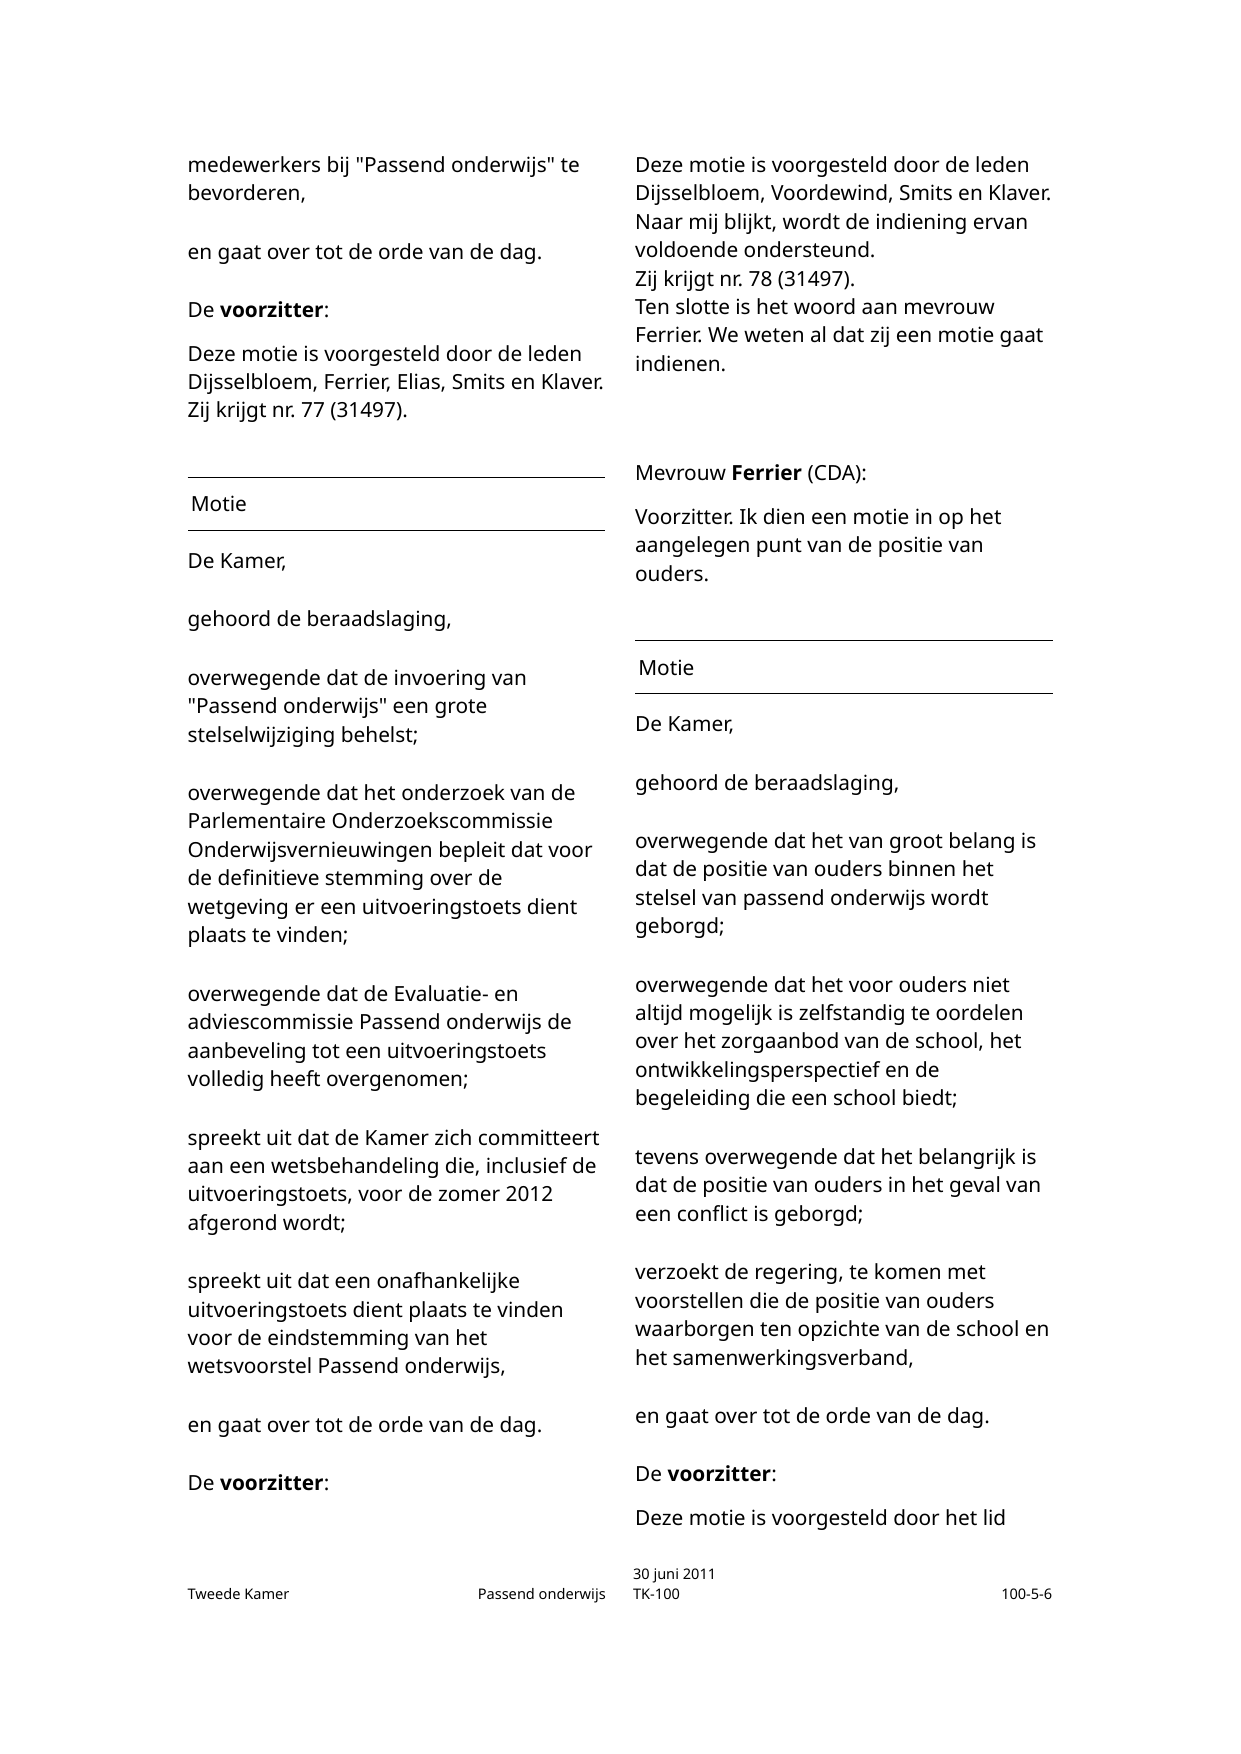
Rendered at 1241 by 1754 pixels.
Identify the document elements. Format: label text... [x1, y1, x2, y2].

text overwegende dat de invoering van "Passend onderwijs" een grote stelselwijziging behelst; [187, 663, 605, 748]
text gehoord de beraadslaging, [187, 604, 605, 633]
text De voorzitter: [187, 1468, 605, 1497]
subtitle Motie [187, 478, 605, 531]
text De Kamer, [187, 546, 605, 574]
subtitle Motie [635, 641, 1053, 693]
text Mevrouw Ferrier (CDA): [635, 458, 1053, 487]
text Deze motie is voorgesteld door de leden Dijsselbloem, Voordewind, Smits en Klaver. Naar mij blijkt, wordt de indiening ervan voldoende ondersteund. [635, 150, 1053, 264]
text overwegende dat het van groot belang is dat de positie van ouders binnen het stelsel van passend onderwijs wordt geborgd; [635, 826, 1053, 940]
text gehoord de beraadslaging, [635, 768, 1053, 796]
text De Kamer, [635, 709, 1053, 738]
text spreekt uit dat een onafhankelijke uitvoeringstoets dient plaats te vinden voor de eindstemming van het wetsvoorstel Passend onderwijs, [187, 1266, 605, 1380]
text en gaat over tot de orde van de dag. [187, 1410, 605, 1438]
text De voorzitter: [187, 295, 605, 324]
text overwegende dat het voor ouders niet altijd mogelijk is zelfstandig te oordelen over het zorgaanbod van de school, het ontwikkelingsperspectief en de begeleiding die een school biedt; [635, 970, 1053, 1112]
text Deze motie is voorgesteld door het lid [635, 1503, 1053, 1531]
text overwegende dat het onderzoek van de Parlementaire Onderzoekscommissie Onderwijsvernieuwingen bepleit dat voor de definitieve stemming over de wetgeving er een uitvoeringstoets dient plaats te vinden; [187, 778, 605, 949]
text medewerkers bij "Passend onderwijs" te bevorderen, [187, 150, 605, 207]
text verzoekt de regering, te komen met voorstellen die de positie van ouders waarborgen ten opzichte van de school en het samenwerkingsverband, [635, 1257, 1053, 1371]
text overwegende dat de Evaluatie- en adviescommissie Passend onderwijs de aanbeveling tot een uitvoeringstoets volledig heeft overgenomen; [187, 979, 605, 1093]
text spreekt uit dat de Kamer zich committeert aan een wetsbehandeling die, inclusief de uitvoeringstoets, voor de zomer 2012 afgerond wordt; [187, 1123, 605, 1236]
text De voorzitter: [635, 1459, 1053, 1488]
text Zij krijgt nr. 78 (31497). [635, 264, 1053, 292]
text Ten slotte is het woord aan mevrouw Ferrier. We weten al dat zij een motie gaat indienen. [635, 292, 1053, 377]
text Zij krijgt nr. 77 (31497). [187, 396, 605, 424]
text Voorzitter. Ik dien een motie in op het aangelegen punt van de positie van ouders. [635, 502, 1053, 587]
text  [635, 407, 1053, 436]
text tevens overwegende dat het belangrijk is dat de positie van ouders in het geval van een conflict is geborgd; [635, 1142, 1053, 1227]
text Deze motie is voorgesteld door de leden Dijsselbloem, Ferrier, Elias, Smits en Klaver. [187, 339, 605, 396]
text en gaat over tot de orde van de dag. [187, 237, 605, 265]
text en gaat over tot de orde van de dag. [635, 1401, 1053, 1429]
